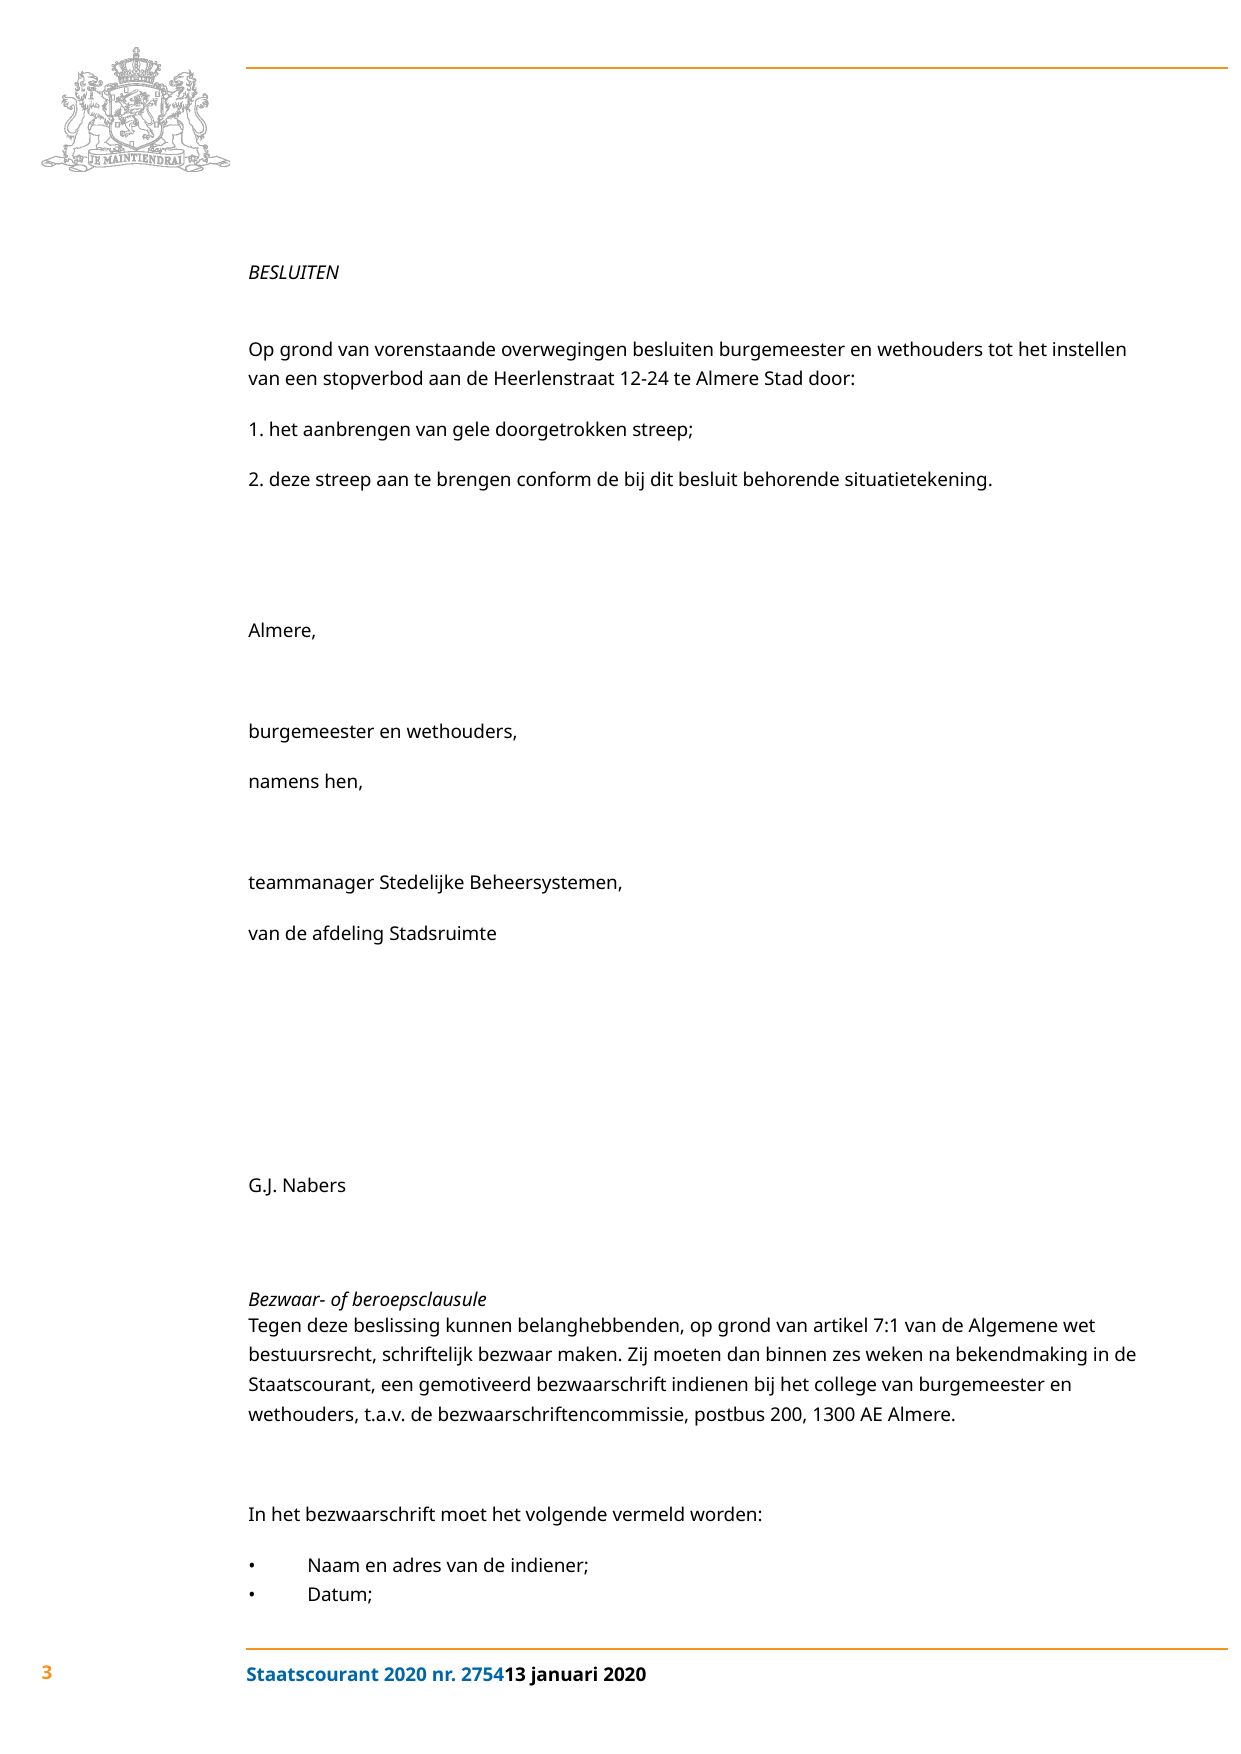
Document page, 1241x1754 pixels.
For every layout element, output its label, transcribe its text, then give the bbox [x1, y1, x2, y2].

text 2. deze streep aan te brengen conform de bij dit besluit behorende situatietekening. [248, 466, 1152, 492]
text teammanager Stedelijke Beheersystemen, [248, 869, 1152, 895]
text Tegen deze beslissing kunnen belanghebbenden, op grond van artikel 7:1 van de Algemene wet bestuursrecht, schriftelijk bezwaar maken. Zij moeten dan binnen zes weken na bekendmaking in de Staatscourant, een gemotiveerd bezwaarschrift indienen bij het college van burgemeester en wethouders, t.a.v. de bezwaarschriftencommissie, postbus 200, 1300 AE Almere. [248, 1312, 1152, 1427]
text In het bezwaarschrift moet het volgende vermeld worden: [248, 1502, 1152, 1527]
picture [41, 47, 231, 172]
text 1. het aanbrengen van gele doorgetrokken streep; [248, 416, 1152, 441]
text Almere, [248, 617, 1152, 643]
list Naam en adres van de indiener; [248, 1552, 1152, 1578]
text Op grond van vorenstaande overwegingen besluiten burgemeester en wethouders tot het instellen van een stopverbod aan de Heerlenstraat 12-24 te Almere Stad door: [248, 336, 1152, 391]
text namens hen, [248, 769, 1152, 794]
list Datum; [248, 1582, 1152, 1607]
text G.J. Nabers [248, 1172, 1152, 1198]
text BESLUITEN [248, 259, 1152, 285]
text burgemeester en wethouders, [248, 718, 1152, 744]
text Bezwaar- of beroepsclausule [248, 1286, 1152, 1312]
text van de afdeling Stadsruimte [248, 920, 1152, 946]
